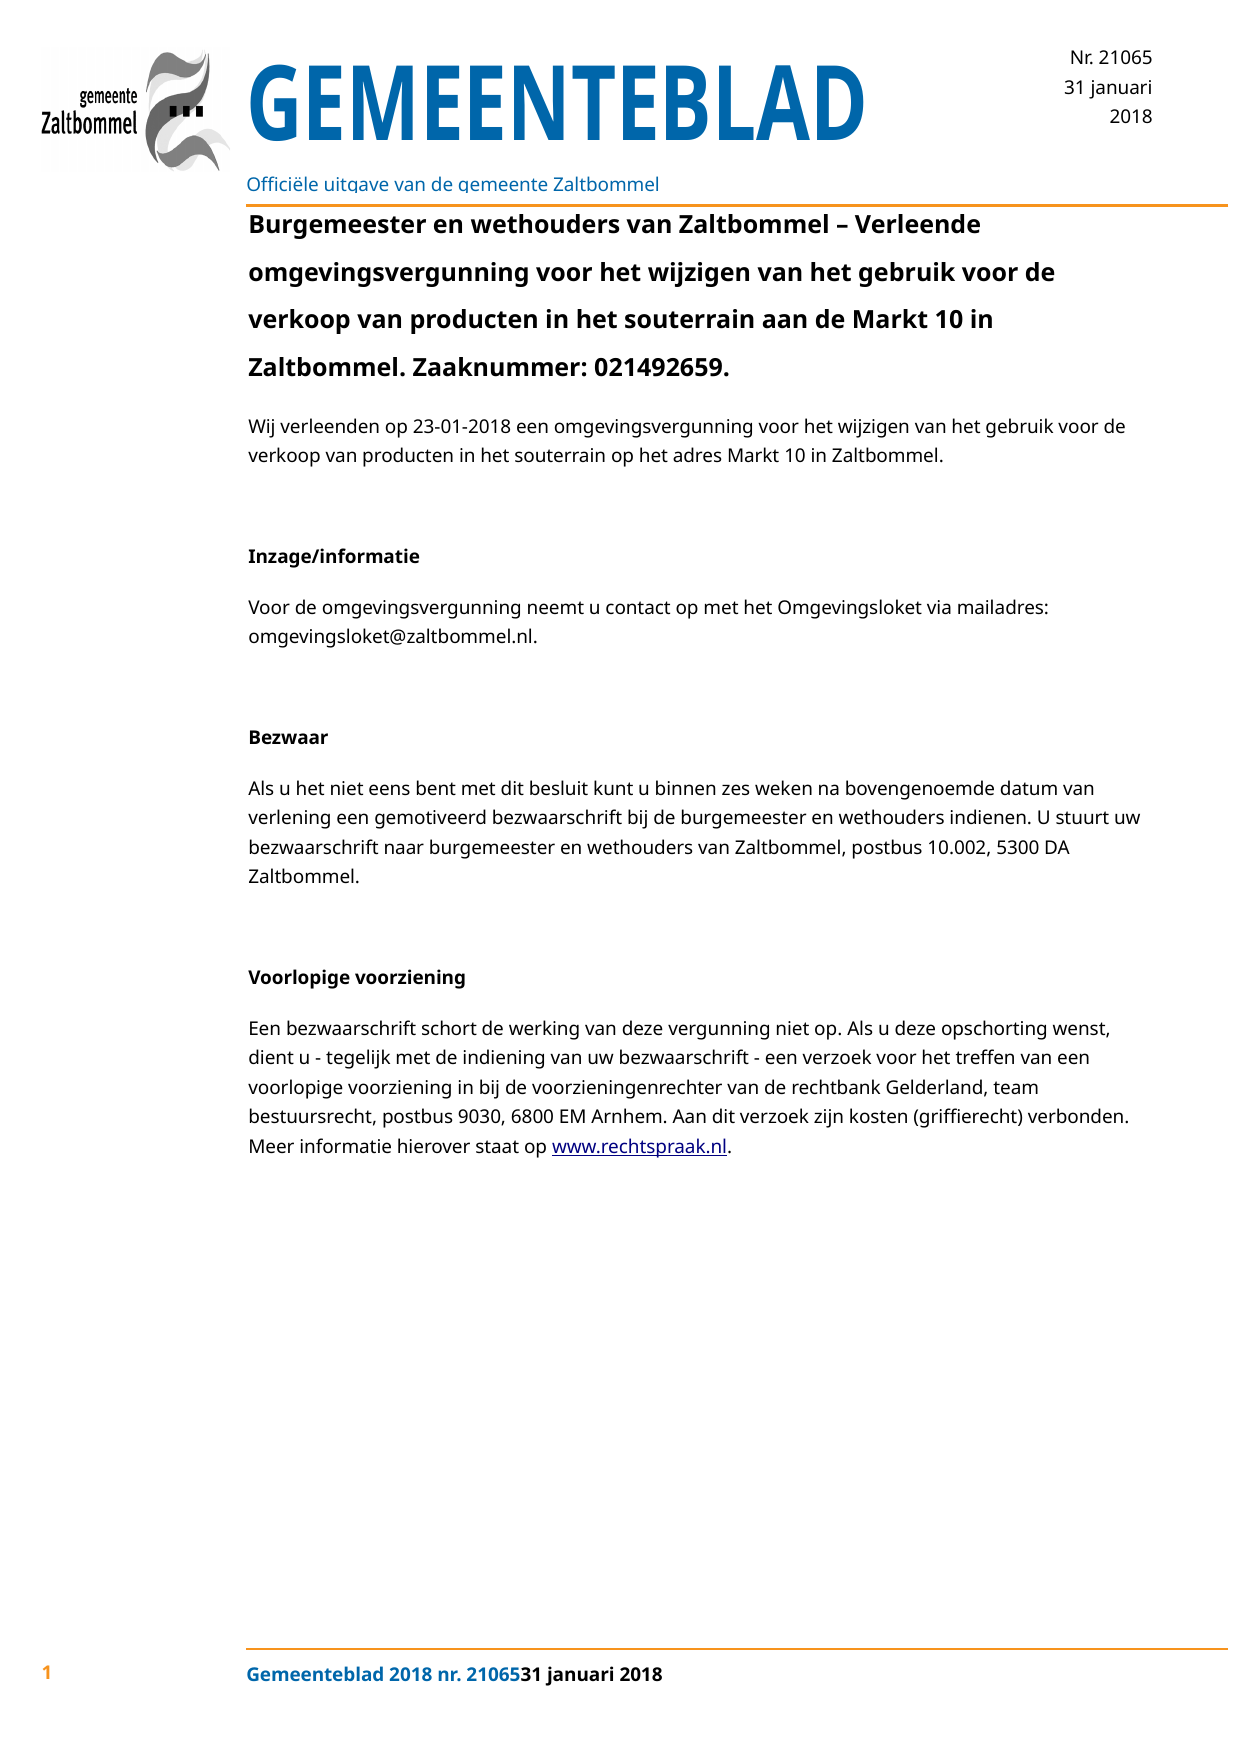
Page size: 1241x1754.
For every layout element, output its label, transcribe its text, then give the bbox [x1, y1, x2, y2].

text Voorlopige voorziening [248, 964, 1152, 990]
text Als u het niet eens bent met dit besluit kunt u binnen zes weken na bovengenoemde datum van verlening een gemotiveerd bezwaarschrift bij de burgemeester en wethouders indienen. U stuurt uw bezwaarschrift naar burgemeester en wethouders van Zaltbommel, postbus 10.002, 5300 DA Zaltbommel. [248, 775, 1152, 889]
text Burgemeester en wethouders van Zaltbommel – Verleende omgevingsvergunning voor het wijzigen van het gebruik voor de verkoop van producten in het souterrain aan de Markt 10 in Zaltbommel. Zaaknummer: 021492659. [248, 207, 1152, 384]
text Wij verleenden op 23-01-2018 een omgevingsvergunning voor het wijzigen van het gebruik voor de verkoop van producten in het souterrain op het adres Markt 10 in Zaltbommel. [248, 413, 1152, 468]
text Een bezwaarschrift schort de werking van deze vergunning niet op. Als u deze opschorting wenst, dient u - tegelijk met de indiening van uw bezwaarschrift - een verzoek voor het treffen van een voorlopige voorziening in bij de voorzieningenrechter van de rechtbank Gelderland, team bestuursrecht, postbus 9030, 6800 EM Arnhem. Aan dit verzoek zijn kosten (griffierecht) verbonden. Meer informatie hierover staat op www.rechtspraak.nl. [248, 1015, 1152, 1159]
picture [41, 47, 231, 172]
text Inzage/informatie [248, 543, 1152, 569]
text Bezwaar [248, 724, 1152, 750]
text Voor de omgevingsvergunning neemt u contact op met het Omgevingsloket via mailadres: omgevingsloket@zaltbommel.nl. [248, 594, 1152, 649]
